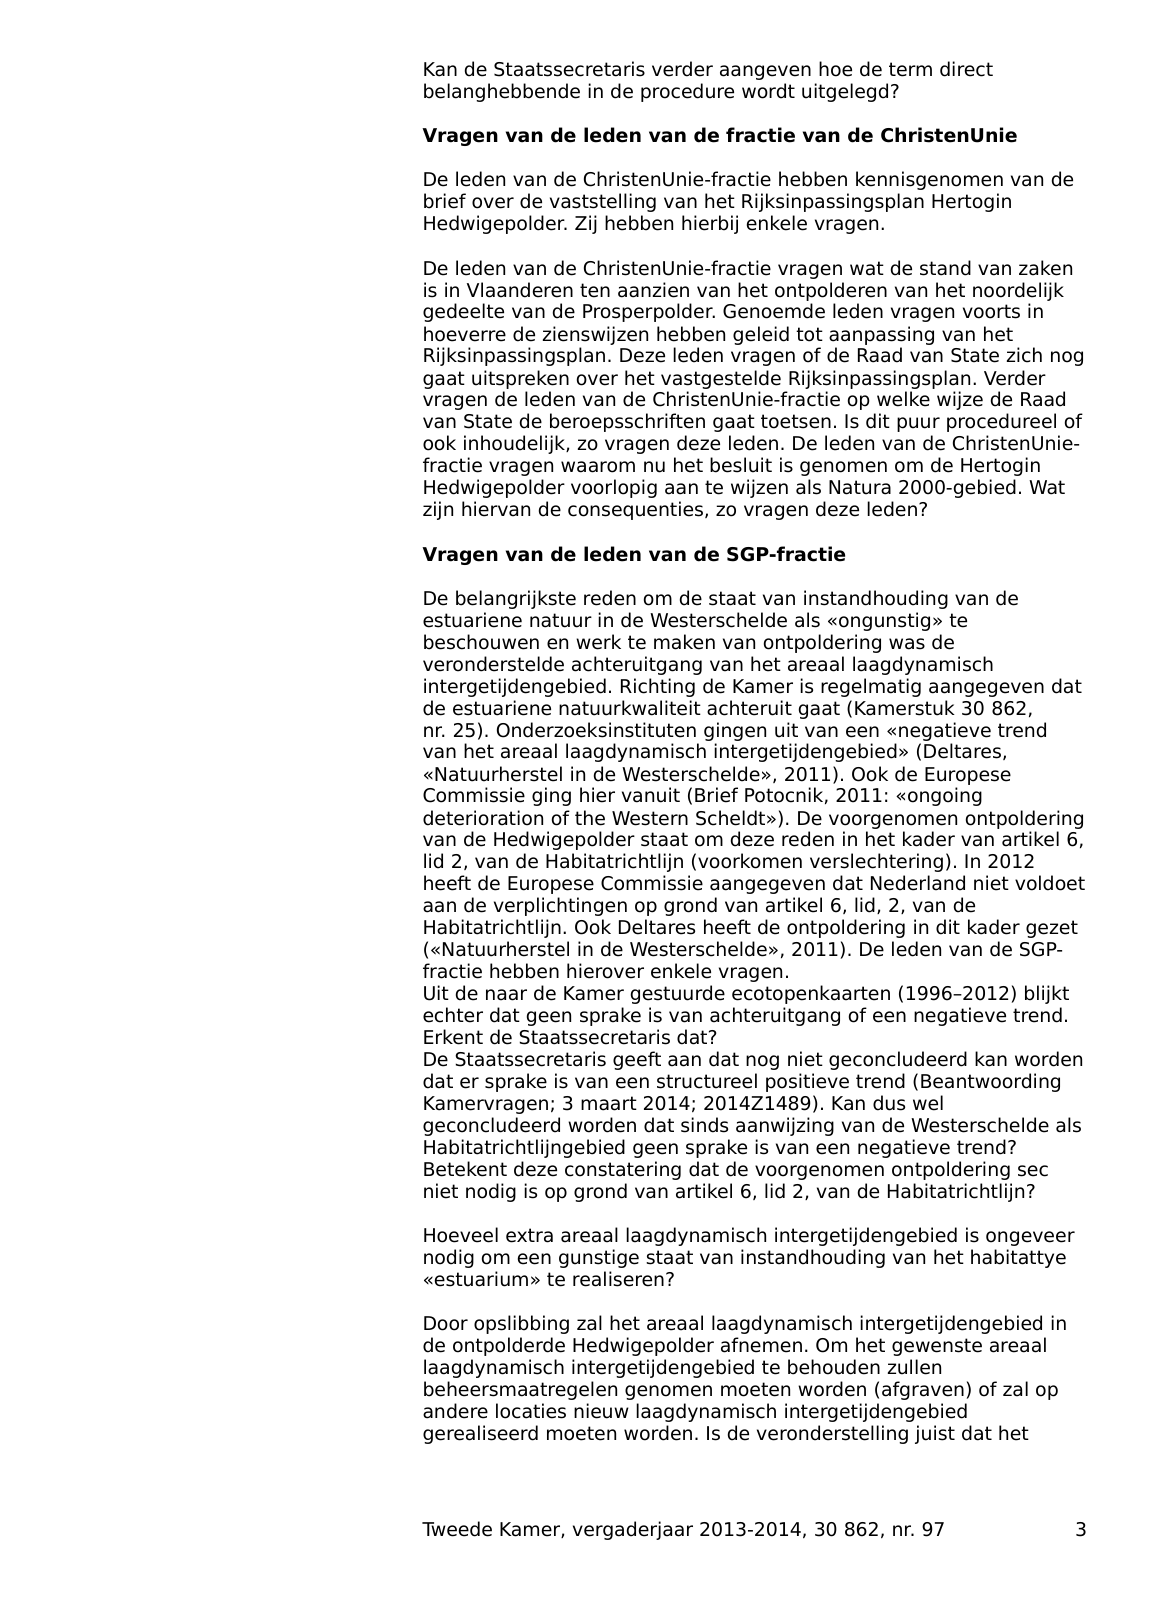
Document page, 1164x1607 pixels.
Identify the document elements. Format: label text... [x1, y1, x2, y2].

subtitle Vragen van de leden van de SGP-fractie [422, 543, 1087, 565]
text De leden van de ChristenUnie-fractie vragen wat de stand van zaken is in Vlaanderen ten aanzien van het ontpolderen van het noordelijk gedeelte van de Prosperpolder. Genoemde leden vragen voorts in hoeverre de zienswijzen hebben geleid tot aanpassing van het Rijksinpassingsplan. Deze leden vragen of de Raad van State zich nog gaat uitspreken over het vastgestelde Rijksinpassingsplan. Verder vragen de leden van de ChristenUnie-fractie op welke wijze de Raad van State de beroepsschriften gaat toetsen. Is dit puur procedureel of ook inhoudelijk, zo vragen deze leden. De leden van de ChristenUnie-fractie vragen waarom nu het besluit is genomen om de Hertogin Hedwigepolder voorlopig aan te wijzen als Natura 2000-gebied. Wat zijn hiervan de consequenties, zo vragen deze leden? [422, 257, 1087, 521]
text Betekent deze constatering dat de voorgenomen ontpoldering sec niet nodig is op grond van artikel 6, lid 2, van de Habitatrichtlijn? [422, 1159, 1087, 1203]
text De Staatssecretaris geeft aan dat nog niet geconcludeerd kan worden dat er sprake is van een structureel positieve trend (Beantwoording Kamervragen; 3 maart 2014; 2014Z1489). Kan dus wel geconcludeerd worden dat sinds aanwijzing van de Westerschelde als Habitatrichtlijngebied geen sprake is van een negatieve trend? [422, 1049, 1087, 1159]
text Kan de Staatssecretaris verder aangeven hoe de term direct belanghebbende in de procedure wordt uitgelegd? [422, 59, 1087, 103]
subtitle Vragen van de leden van de fractie van de ChristenUnie [422, 125, 1087, 147]
text Uit de naar de Kamer gestuurde ecotopenkaarten (1996–2012) blijkt echter dat geen sprake is van achteruitgang of een negatieve trend. Erkent de Staatssecretaris dat? [422, 983, 1087, 1049]
text Hoeveel extra areaal laagdynamisch intergetijdengebied is ongeveer nodig om een gunstige staat van instandhouding van het habitattye «estuarium» te realiseren? [422, 1225, 1087, 1291]
text Door opslibbing zal het areaal laagdynamisch intergetijdengebied in de ontpolderde Hedwigepolder afnemen. Om het gewenste areaal laagdynamisch intergetijdengebied te behouden zullen beheersmaatregelen genomen moeten worden (afgraven) of zal op andere locaties nieuw laagdynamisch intergetijdengebied gerealiseerd moeten worden. Is de veronderstelling juist dat het [422, 1313, 1087, 1445]
text De belangrijkste reden om de staat van instandhouding van de estuariene natuur in de Westerschelde als «ongunstig» te beschouwen en werk te maken van ontpoldering was de veronderstelde achteruitgang van het areaal laagdynamisch intergetijdengebied. Richting de Kamer is regelmatig aangegeven dat de estuariene natuurkwaliteit achteruit gaat (Kamerstuk 30 862, nr. 25). Onderzoeksinstituten gingen uit van een «negatieve trend van het areaal laagdynamisch intergetijdengebied» (Deltares, «Natuurherstel in de Westerschelde», 2011). Ook de Europese Commissie ging hier vanuit (Brief Potocnik, 2011: «ongoing deterioration of the Western Scheldt»). De voorgenomen ontpoldering van de Hedwigepolder staat om deze reden in het kader van artikel 6, lid 2, van de Habitatrichtlijn (voorkomen verslechtering). In 2012 heeft de Europese Commissie aangegeven dat Nederland niet voldoet aan de verplichtingen op grond van artikel 6, lid, 2, van de Habitatrichtlijn. Ook Deltares heeft de ontpoldering in dit kader gezet («Natuurherstel in de Westerschelde», 2011). De leden van de SGP-fractie hebben hierover enkele vragen. [422, 588, 1087, 983]
text De leden van de ChristenUnie-fractie hebben kennisgenomen van de brief over de vaststelling van het Rijksinpassingsplan Hertogin Hedwigepolder. Zij hebben hierbij enkele vragen. [422, 169, 1087, 235]
